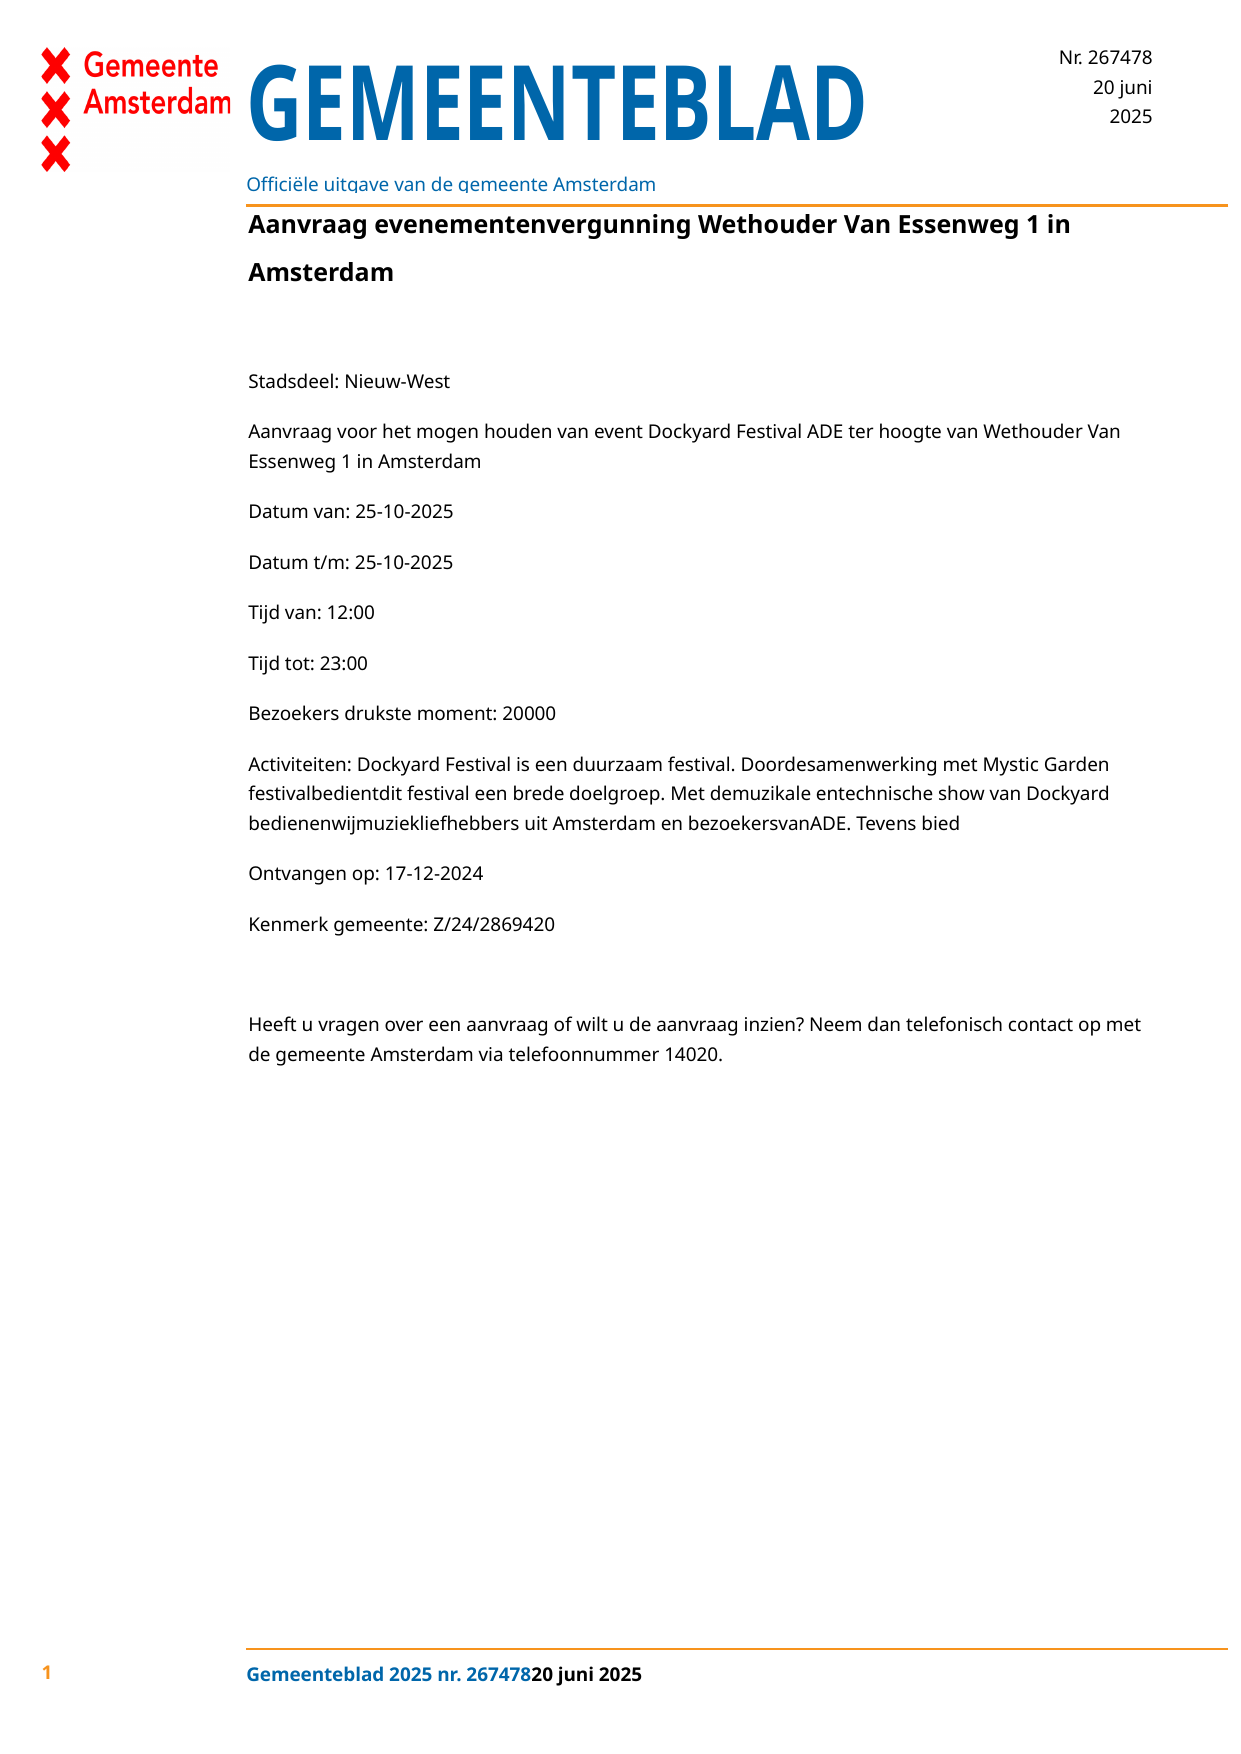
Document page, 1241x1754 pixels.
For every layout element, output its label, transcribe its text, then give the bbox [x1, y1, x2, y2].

text Aanvraag voor het mogen houden van event Dockyard Festival ADE ter hoogte van Wethouder Van Essenweg 1 in Amsterdam [248, 419, 1152, 474]
text Tijd van: 12:00 [248, 599, 1152, 625]
text Stadsdeel: Nieuw-West [248, 368, 1152, 394]
text Datum t/m: 25-10-2025 [248, 549, 1152, 575]
text Activiteiten: Dockyard Festival is een duurzaam festival. Doordesamenwerking met Mystic Garden festivalbedientdit festival een brede doelgroep. Met demuzikale entechnische show van Dockyard bedienenwijmuziekliefhebbers uit Amsterdam en bezoekersvanADE. Tevens bied [248, 751, 1152, 836]
text Tijd tot: 23:00 [248, 650, 1152, 676]
text Bezoekers drukste moment: 20000 [248, 700, 1152, 726]
text Heeft u vragen over een aanvraag of wilt u de aanvraag inzien? Neem dan telefonisch contact op met de gemeente Amsterdam via telefoonnummer 14020. [248, 1012, 1152, 1067]
picture [41, 47, 231, 172]
text Aanvraag evenementenvergunning Wethouder Van Essenweg 1 in Amsterdam [248, 207, 1152, 288]
text Ontvangen op: 17-12-2024 [248, 860, 1152, 886]
text Datum van: 25-10-2025 [248, 499, 1152, 524]
text Kenmerk gemeente: Z/24/2869420 [248, 911, 1152, 937]
